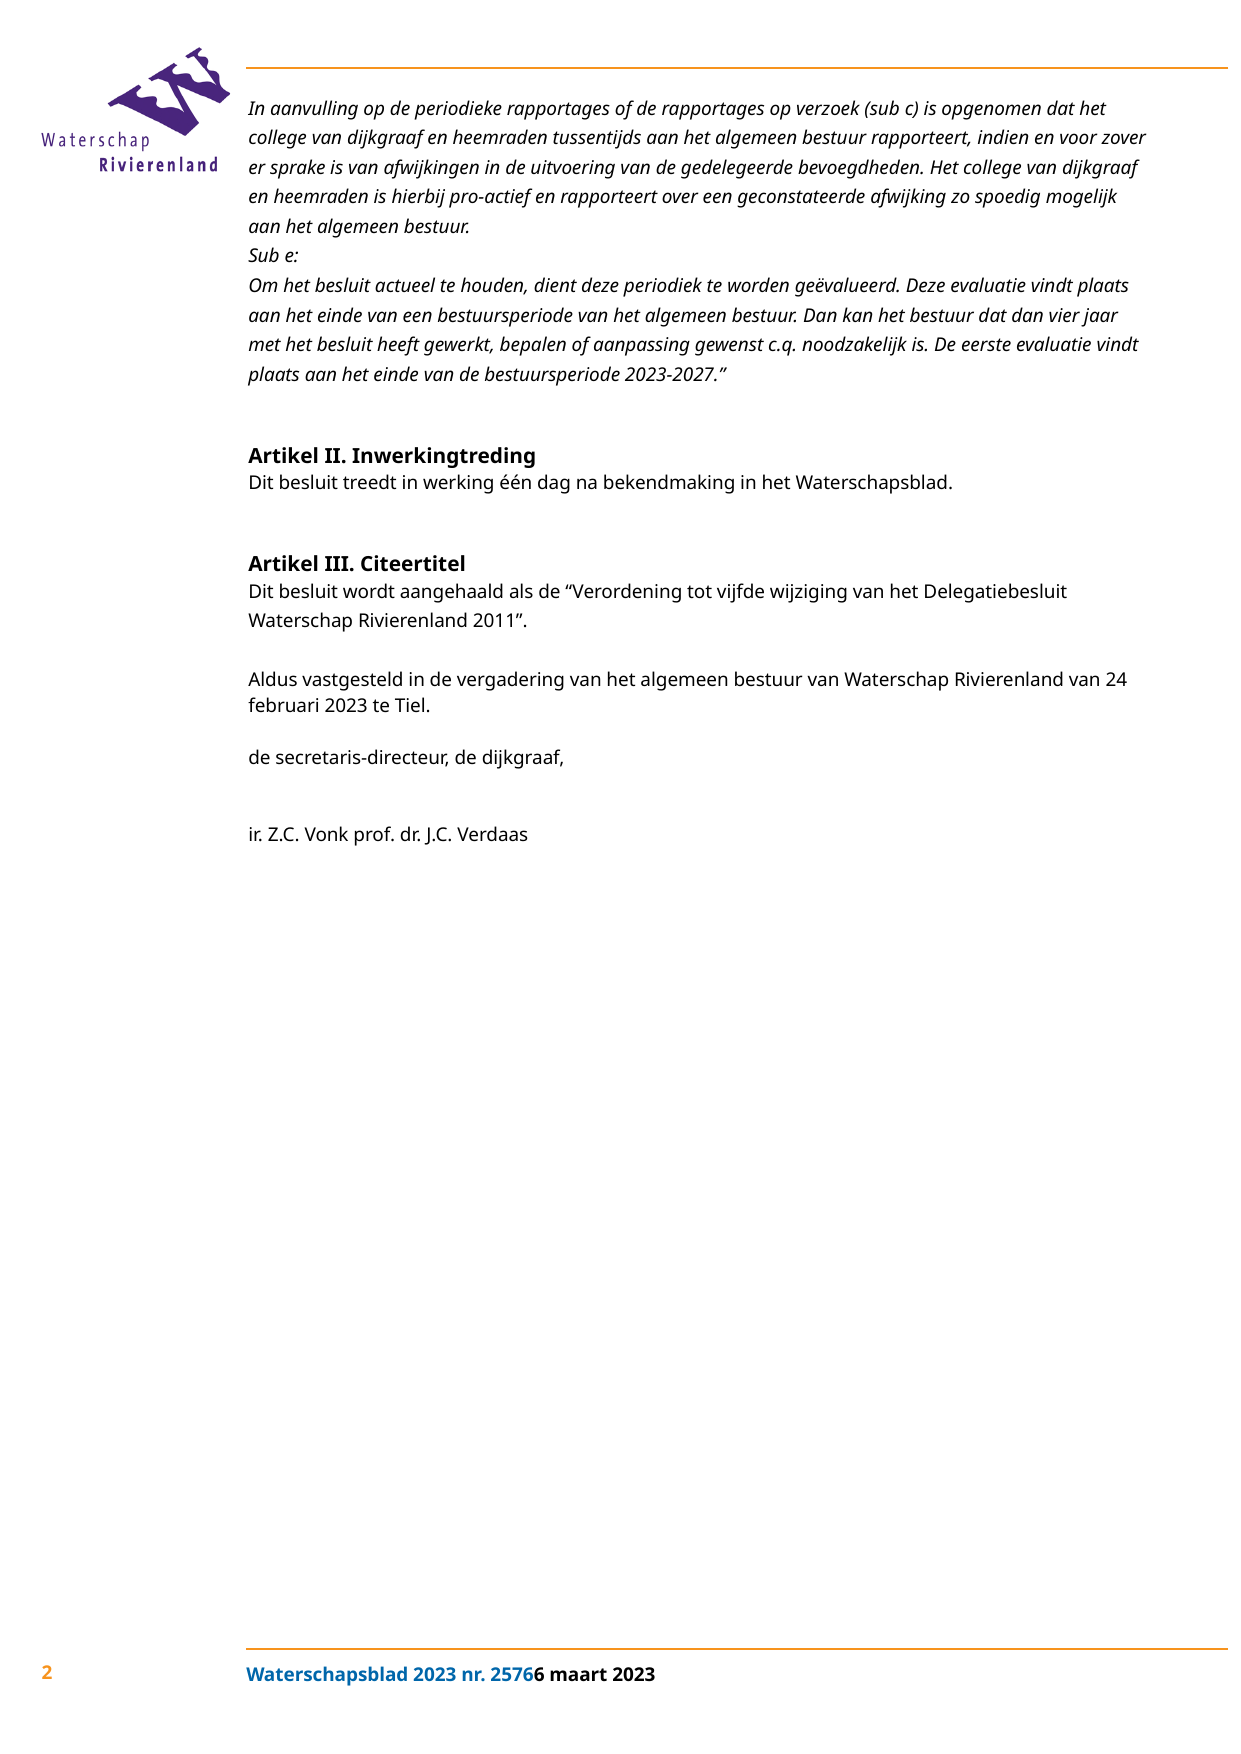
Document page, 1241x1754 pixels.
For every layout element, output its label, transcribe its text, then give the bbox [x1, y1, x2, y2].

picture [41, 47, 231, 172]
text Dit besluit treedt in werking één dag na bekendmaking in het Waterschapsblad. [248, 469, 1152, 495]
text Aldus vastgesteld in de vergadering van het algemeen bestuur van Waterschap Rivierenland van 24 februari 2023 te Tiel. [248, 667, 1152, 718]
text In aanvulling op de periodieke rapportages of de rapportages op verzoek (sub c) is opgenomen dat het college van dijkgraaf en heemraden tussentijds aan het algemeen bestuur rapporteert, indien en voor zover er sprake is van afwijkingen in de uitvoering van de gedelegeerde bevoegdheden. Het college van dijkgraaf en heemraden is hierbij pro-actief en rapporteert over een geconstateerde afwijking zo spoedig mogelijk aan het algemeen bestuur. [248, 95, 1152, 239]
text Artikel II. Inwerkingtreding [248, 441, 1152, 469]
text de secretaris-directeur, de dijkgraaf, [248, 744, 1152, 769]
text Om het besluit actueel te houden, dient deze periodiek te worden geëvalueerd. Deze evaluatie vindt plaats aan het einde van een bestuursperiode van het algemeen bestuur. Dan kan het bestuur dat dan vier jaar met het besluit heeft gewerkt, bepalen of aanpassing gewenst c.q. noodzakelijk is. De eerste evaluatie vindt plaats aan het einde van de bestuursperiode 2023-2027.” [248, 272, 1152, 387]
text Sub e: [248, 243, 1152, 268]
text ir. Z.C. Vonk prof. dr. J.C. Verdaas [248, 821, 1152, 847]
text Dit besluit wordt aangehaald als de “Verordening tot vijfde wijziging van het Delegatiebesluit Waterschap Rivierenland 2011”. [248, 578, 1152, 633]
text Artikel III. Citeertitel [248, 549, 1152, 578]
